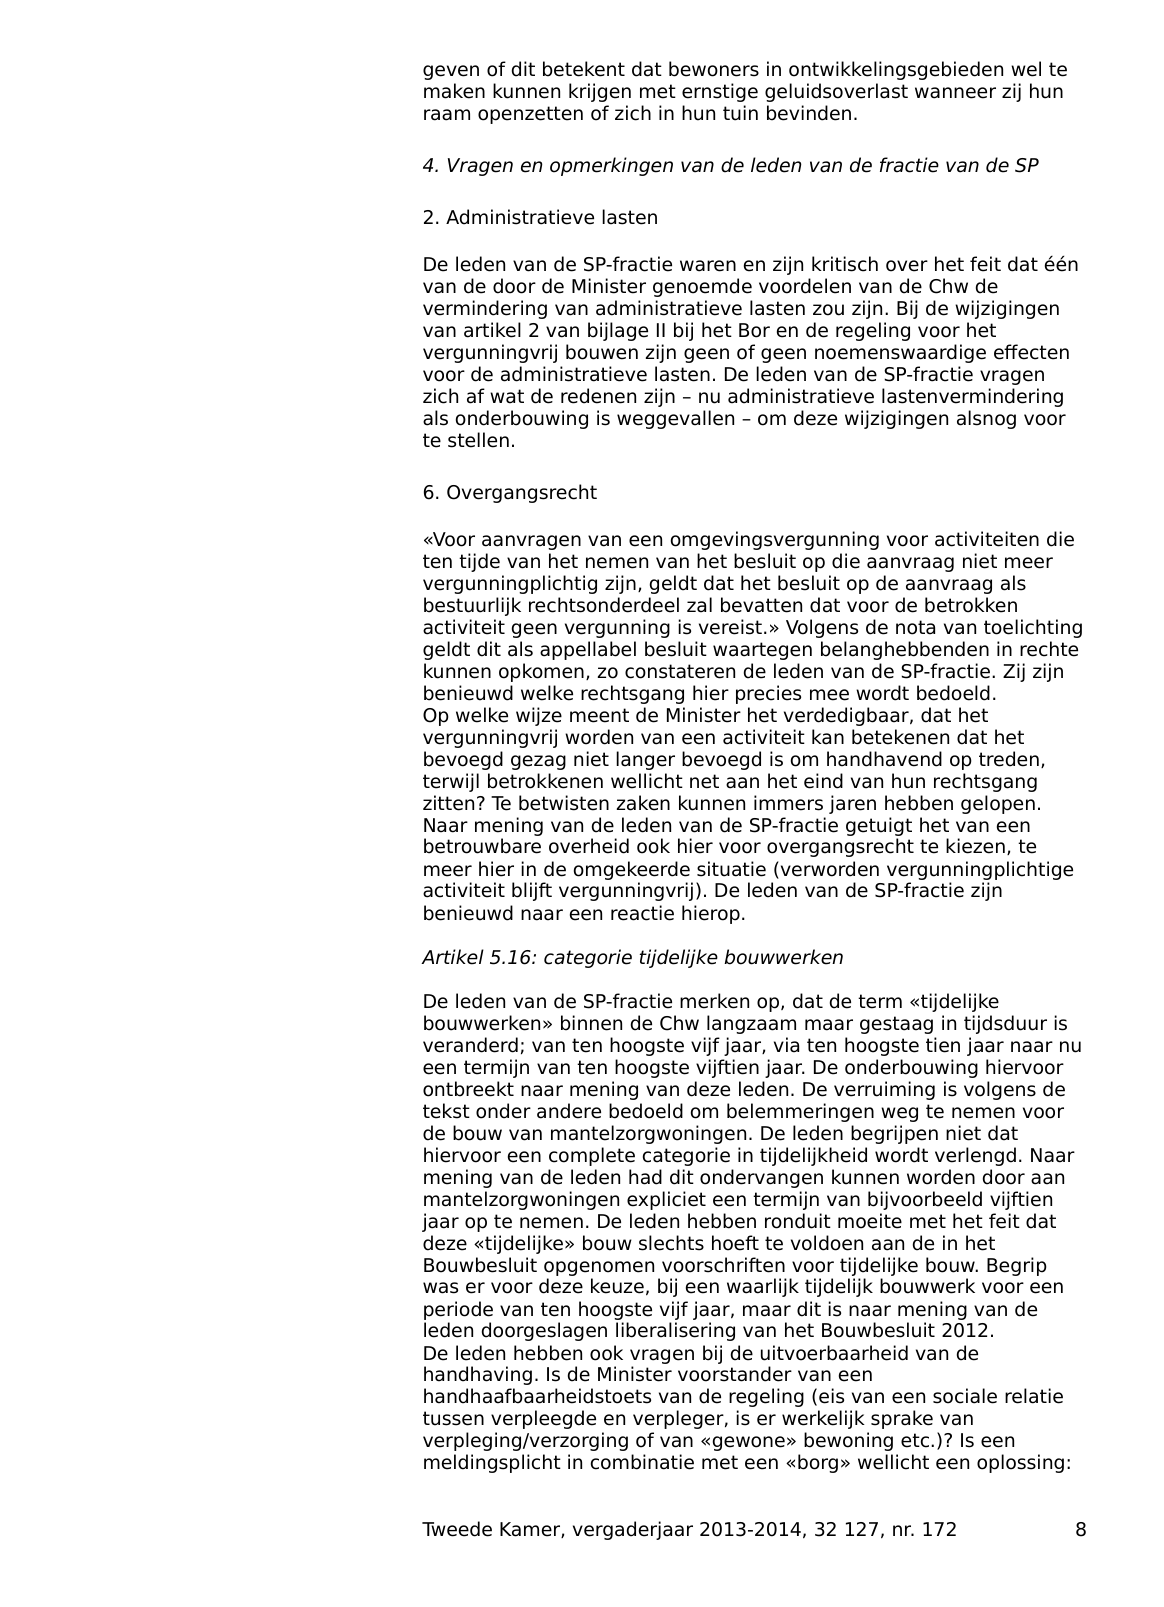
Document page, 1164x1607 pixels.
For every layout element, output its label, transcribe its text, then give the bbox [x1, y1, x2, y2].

text geven of dit betekent dat bewoners in ontwikkelingsgebieden wel te maken kunnen krijgen met ernstige geluidsoverlast wanneer zij hun raam openzetten of zich in hun tuin bevinden. [422, 59, 1087, 125]
subtitle 6. Overgangsrecht [422, 482, 1087, 504]
subtitle 4. Vragen en opmerkingen van de leden van de fractie van de SP [422, 155, 1087, 177]
text De leden hebben ook vragen bij de uitvoerbaarheid van de handhaving. Is de Minister voorstander van een handhaafbaarheidstoets van de regeling (eis van een sociale relatie tussen verpleegde en verpleger, is er werkelijk sprake van verpleging/verzorging of van «gewone» bewoning etc.)? Is een meldingsplicht in combinatie met een «borg» wellicht een oplossing: [422, 1342, 1087, 1474]
subtitle Artikel 5.16: categorie tijdelijke bouwwerken [422, 947, 1087, 968]
text Op welke wijze meent de Minister het verdedigbaar, dat het vergunningvrij worden van een activiteit kan betekenen dat het bevoegd gezag niet langer bevoegd is om handhavend op treden, terwijl betrokkenen wellicht net aan het eind van hun rechtsgang zitten? Te betwisten zaken kunnen immers jaren hebben gelopen. Naar mening van de leden van de SP-fractie getuigt het van een betrouwbare overheid ook hier voor overgangsrecht te kiezen, te meer hier in de omgekeerde situatie (verworden vergunningplichtige activiteit blijft vergunningvrij). De leden van de SP-fractie zijn benieuwd naar een reactie hierop. [422, 704, 1087, 924]
text De leden van de SP-fractie merken op, dat de term «tijdelijke bouwwerken» binnen de Chw langzaam maar gestaag in tijdsduur is veranderd; van ten hoogste vijf jaar, via ten hoogste tien jaar naar nu een termijn van ten hoogste vijftien jaar. De onderbouwing hiervoor ontbreekt naar mening van deze leden. De verruiming is volgens de tekst onder andere bedoeld om belemmeringen weg te nemen voor de bouw van mantelzorgwoningen. De leden begrijpen niet dat hiervoor een complete categorie in tijdelijkheid wordt verlengd. Naar mening van de leden had dit ondervangen kunnen worden door aan mantelzorgwoningen expliciet een termijn van bijvoorbeeld vijftien jaar op te nemen. De leden hebben ronduit moeite met het feit dat deze «tijdelijke» bouw slechts hoeft te voldoen aan de in het Bouwbesluit opgenomen voorschriften voor tijdelijke bouw. Begrip was er voor deze keuze, bij een waarlijk tijdelijk bouwwerk voor een periode van ten hoogste vijf jaar, maar dit is naar mening van de leden doorgeslagen liberalisering van het Bouwbesluit 2012. [422, 991, 1087, 1342]
text De leden van de SP-fractie waren en zijn kritisch over het feit dat één van de door de Minister genoemde voordelen van de Chw de vermindering van administratieve lasten zou zijn. Bij de wijzigingen van artikel 2 van bijlage II bij het Bor en de regeling voor het vergunningvrij bouwen zijn geen of geen noemenswaardige effecten voor de administratieve lasten. De leden van de SP-fractie vragen zich af wat de redenen zijn – nu administratieve lastenvermindering als onderbouwing is weggevallen – om deze wijzigingen alsnog voor te stellen. [422, 254, 1087, 452]
text «Voor aanvragen van een omgevingsvergunning voor activiteiten die ten tijde van het nemen van het besluit op die aanvraag niet meer vergunningplichtig zijn, geldt dat het besluit op de aanvraag als bestuurlijk rechtsonderdeel zal bevatten dat voor de betrokken activiteit geen vergunning is vereist.» Volgens de nota van toelichting geldt dit als appellabel besluit waartegen belanghebbenden in rechte kunnen opkomen, zo constateren de leden van de SP-fractie. Zij zijn benieuwd welke rechtsgang hier precies mee wordt bedoeld. [422, 529, 1087, 704]
subtitle 2. Administratieve lasten [422, 207, 1087, 229]
